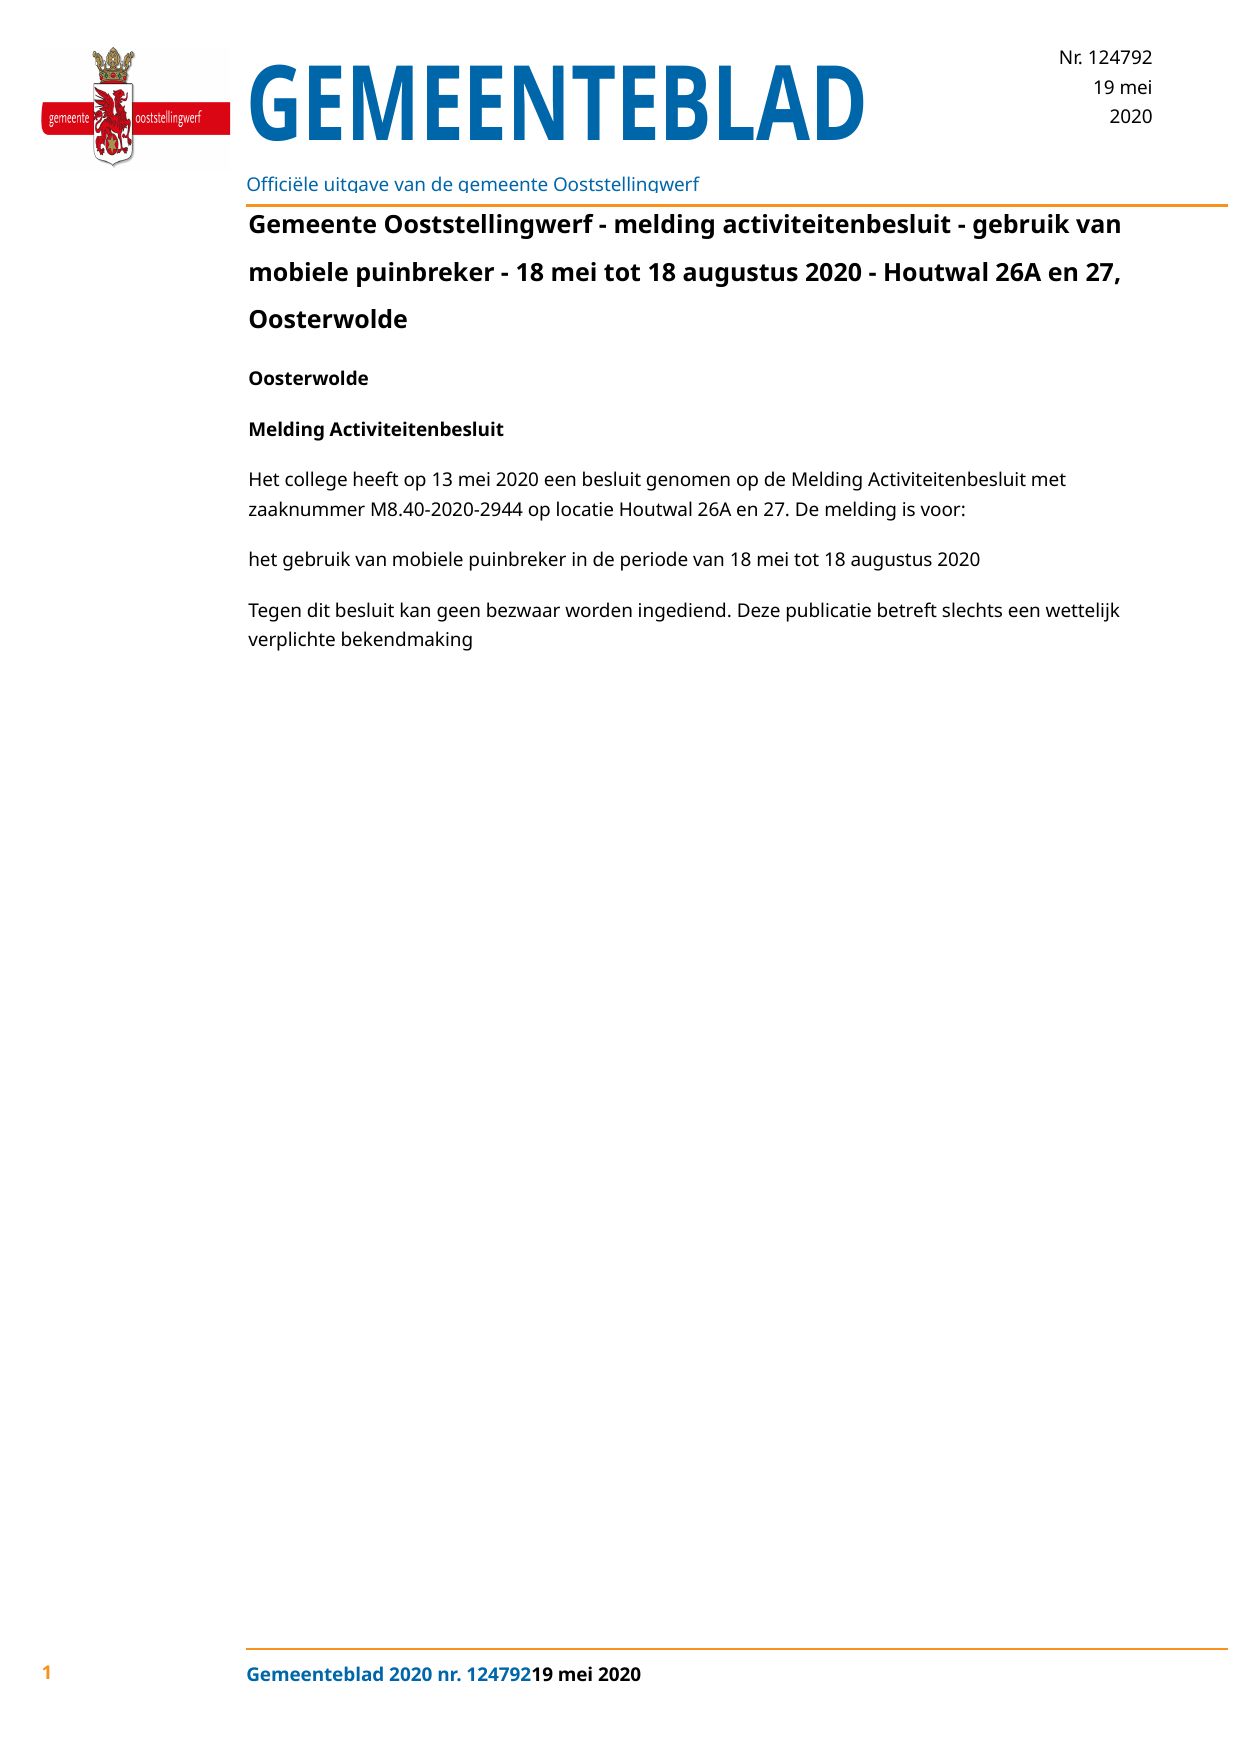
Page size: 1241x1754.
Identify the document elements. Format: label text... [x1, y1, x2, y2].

text Melding Activiteitenbesluit [248, 416, 1152, 442]
text Het college heeft op 13 mei 2020 een besluit genomen op de Melding Activiteitenbesluit met zaaknummer M8.40-2020-2944 op locatie Houtwal 26A en 27. De melding is voor: [248, 466, 1152, 522]
picture [41, 47, 231, 172]
text Gemeente Ooststellingwerf - melding activiteitenbesluit - gebruik van mobiele puinbreker - 18 mei tot 18 augustus 2020 - Houtwal 26A en 27, Oosterwolde [248, 207, 1152, 336]
text Oosterwolde [248, 366, 1152, 391]
text het gebruik van mobiele puinbreker in de periode van 18 mei tot 18 augustus 2020 [248, 546, 1152, 572]
text Tegen dit besluit kan geen bezwaar worden ingediend. Deze publicatie betreft slechts een wettelijk verplichte bekendmaking [248, 597, 1152, 652]
